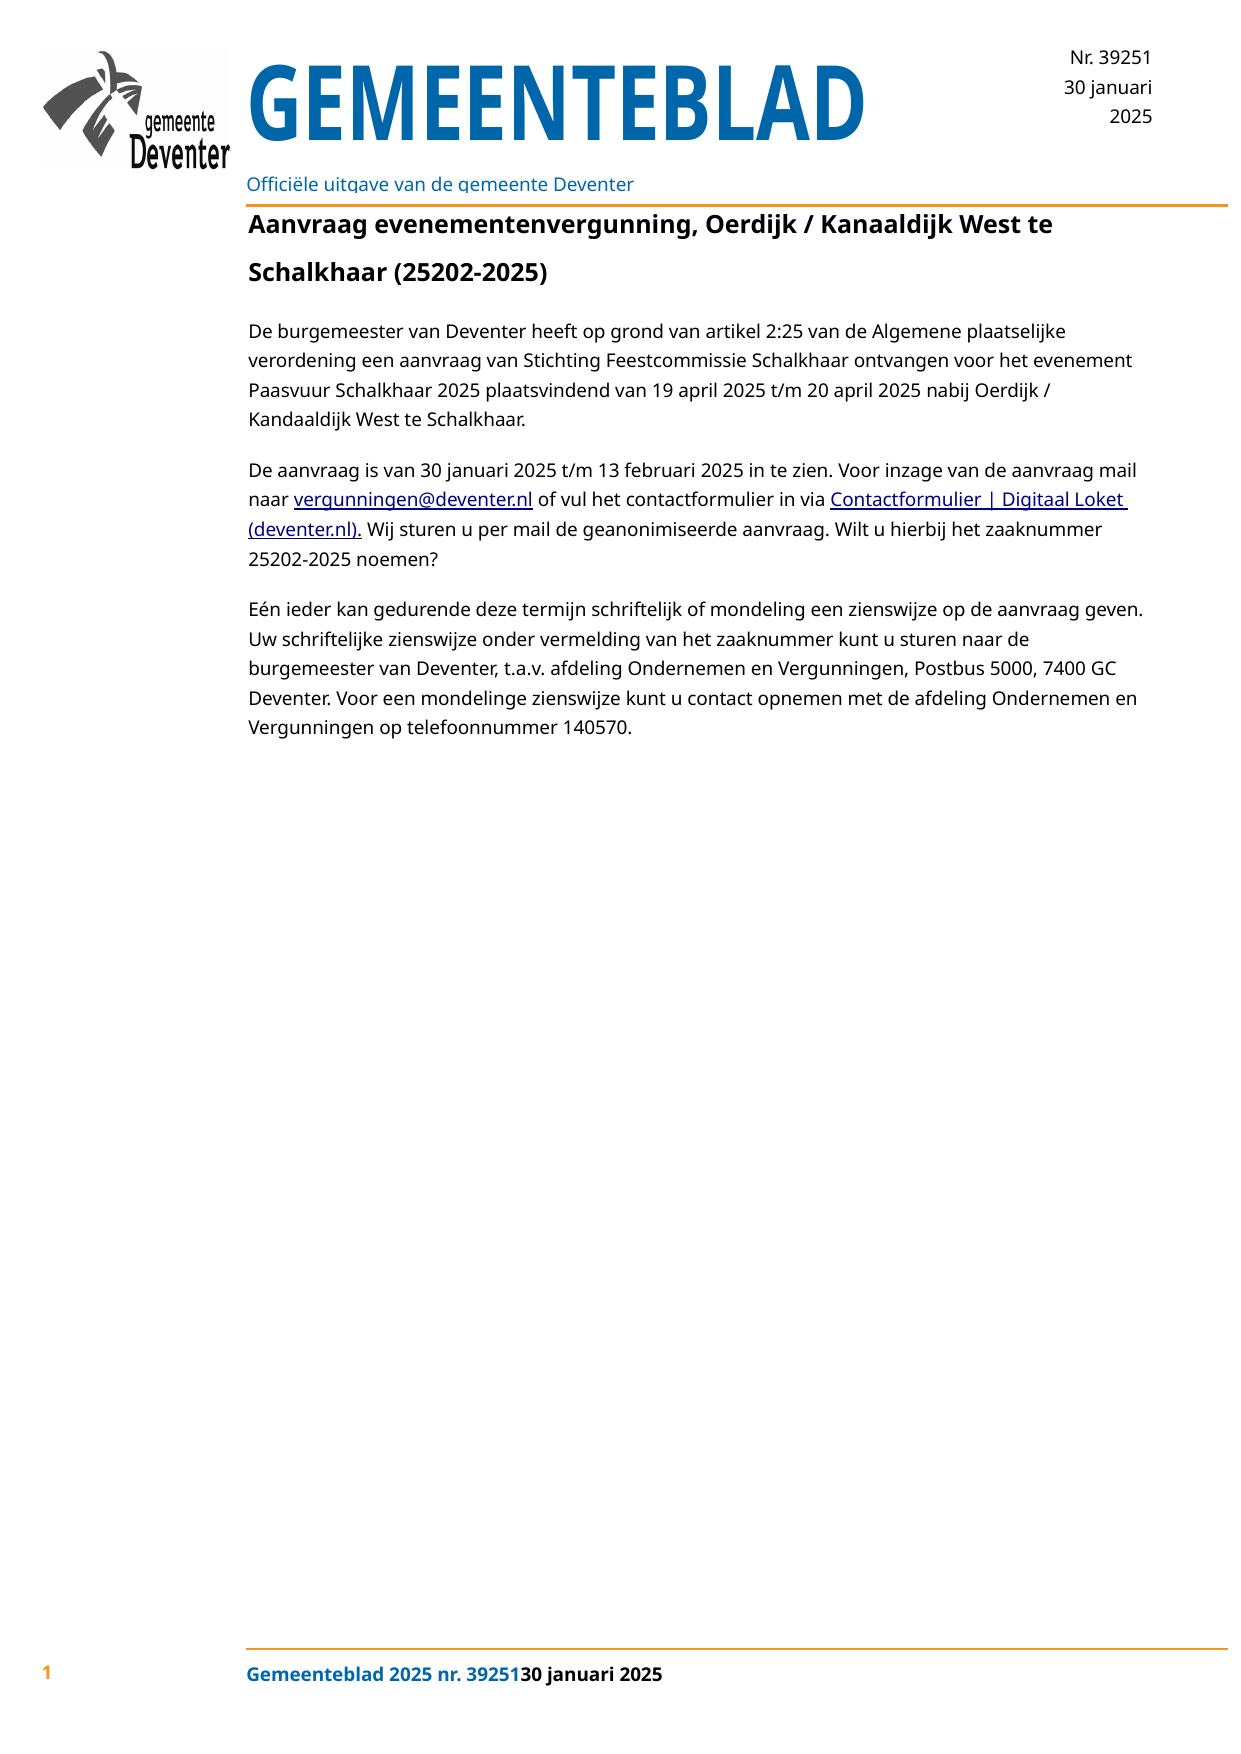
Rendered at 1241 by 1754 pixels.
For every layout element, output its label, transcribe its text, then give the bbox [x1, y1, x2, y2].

picture [41, 47, 231, 172]
text Aanvraag evenementenvergunning, Oerdijk / Kanaaldijk West te Schalkhaar (25202-2025) [248, 207, 1152, 288]
text De burgemeester van Deventer heeft op grond van artikel 2:25 van de Algemene plaatselijke verordening een aanvraag van Stichting Feestcommissie Schalkhaar ontvangen voor het evenement Paasvuur Schalkhaar 2025 plaatsvindend van 19 april 2025 t/m 20 april 2025 nabij Oerdijk / Kandaaldijk West te Schalkhaar. [248, 318, 1152, 432]
text De aanvraag is van 30 januari 2025 t/m 13 februari 2025 in te zien. Voor inzage van de aanvraag mail naar vergunningen@deventer.nl of vul het contactformulier in via Contactformulier | Digitaal Loket (deventer.nl). Wij sturen u per mail de geanonimiseerde aanvraag. Wilt u hierbij het zaaknummer 25202-2025 noemen? [248, 457, 1152, 572]
text Eén ieder kan gedurende deze termijn schriftelijk of mondeling een zienswijze op de aanvraag geven. Uw schriftelijke zienswijze onder vermelding van het zaaknummer kunt u sturen naar de burgemeester van Deventer, t.a.v. afdeling Ondernemen en Vergunningen, Postbus 5000, 7400 GC Deventer. Voor een mondelinge zienswijze kunt u contact opnemen met de afdeling Ondernemen en Vergunningen op telefoonnummer 140570. [248, 596, 1152, 740]
